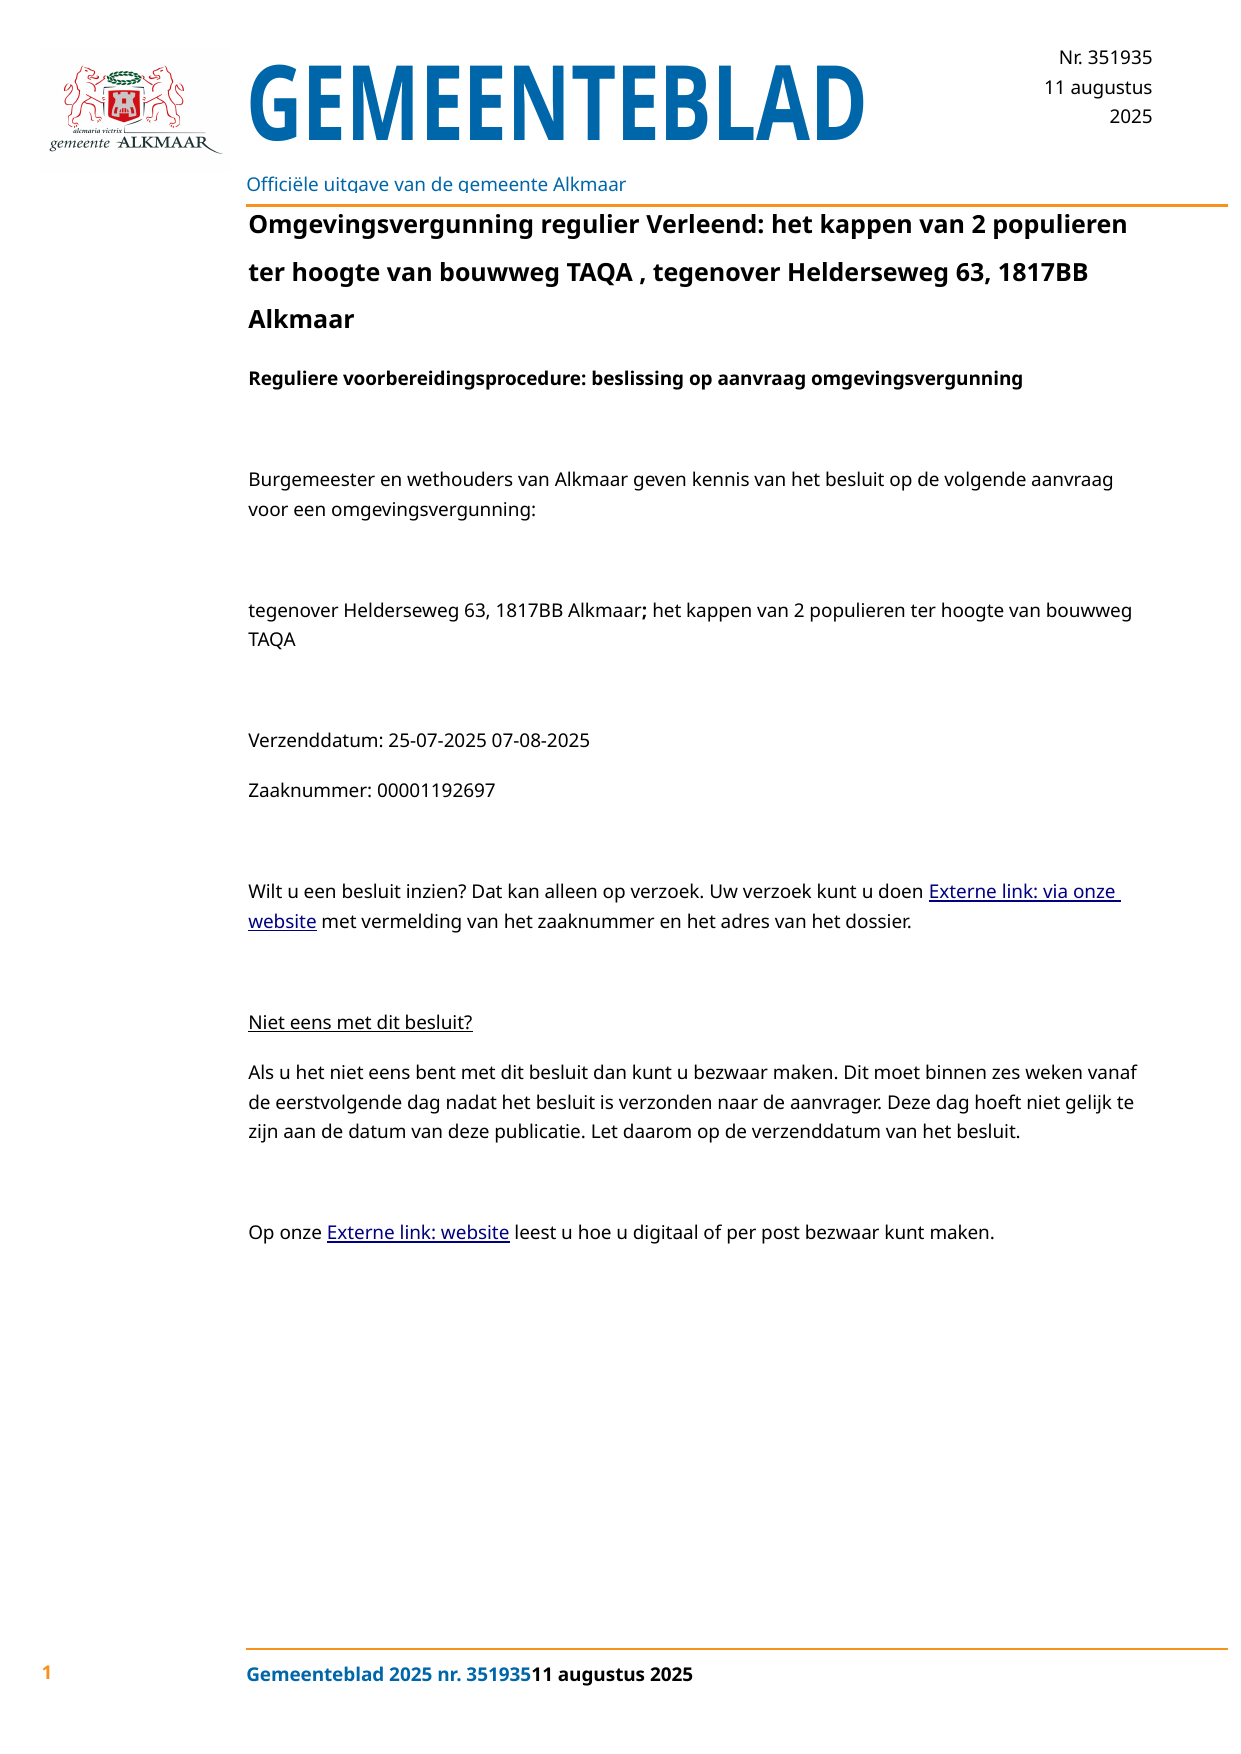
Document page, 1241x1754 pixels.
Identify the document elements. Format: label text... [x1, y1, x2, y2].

text Wilt u een besluit inzien? Dat kan alleen op verzoek. Uw verzoek kunt u doen Externe link: via onze website met vermelding van het zaaknummer en het adres van het dossier. [248, 878, 1152, 934]
text Reguliere voorbereidingsprocedure: beslissing op aanvraag omgevingsvergunning [248, 366, 1152, 391]
text Op onze Externe link: website leest u hoe u digitaal of per post bezwaar kunt maken. [248, 1219, 1152, 1245]
text tegenover Helderseweg 63, 1817BB Alkmaar; het kappen van 2 populieren ter hoogte van bouwweg TAQA [248, 597, 1152, 652]
text Omgevingsvergunning regulier Verleend: het kappen van 2 populieren ter hoogte van bouwweg TAQA , tegenover Helderseweg 63, 1817BB Alkmaar [248, 207, 1152, 336]
text Niet eens met dit besluit? [248, 1009, 1152, 1034]
text Als u het niet eens bent met dit besluit dan kunt u bezwaar maken. Dit moet binnen zes weken vanaf de eerstvolgende dag nadat het besluit is verzonden naar de aanvrager. Deze dag hoeft niet gelijk te zijn aan de datum van deze publicatie. Let daarom op de verzenddatum van het besluit. [248, 1059, 1152, 1144]
text Burgemeester en wethouders van Alkmaar geven kennis van het besluit op de volgende aanvraag voor een omgevingsvergunning: [248, 466, 1152, 522]
text Verzenddatum: 25-07-2025 07-08-2025 [248, 727, 1152, 753]
picture [41, 47, 231, 172]
text Zaaknummer: 00001192697 [248, 778, 1152, 803]
